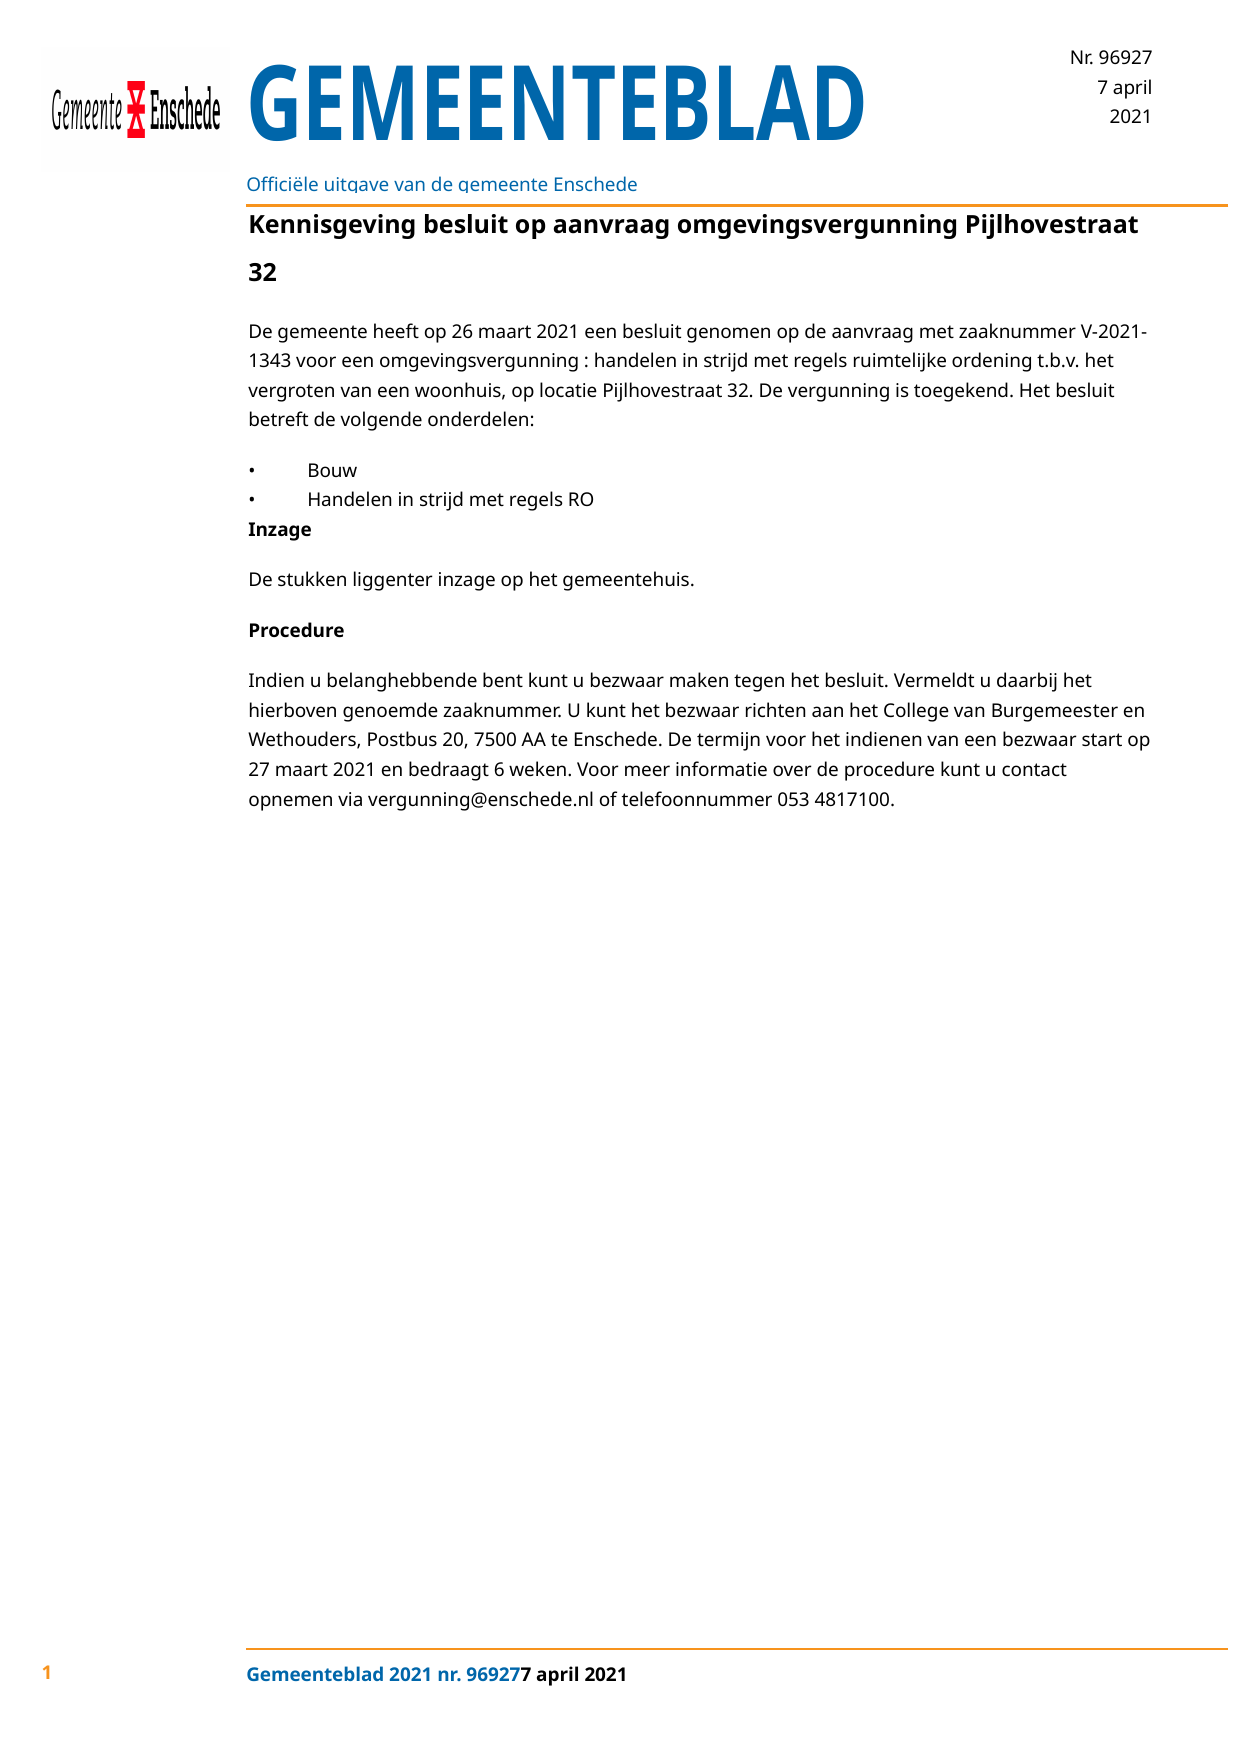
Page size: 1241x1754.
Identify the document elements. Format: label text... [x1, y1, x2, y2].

text De stukken liggenter inzage op het gemeentehuis. [248, 567, 1152, 592]
list Handelen in strijd met regels RO [248, 487, 1152, 512]
text Indien u belanghebbende bent kunt u bezwaar maken tegen het besluit. Vermeldt u daarbij het hierboven genoemde zaaknummer. U kunt het bezwaar richten aan het College van Burgemees­ter en Wethouders, Postbus 20, 7500 AA te Enschede. De termijn voor het indienen van een bezwaar start op 27 maart 2021 en bedraagt 6 weken. Voor meer informatie over de procedure kunt u contact opnemen via vergunning@enschede.nl of telefoonnummer 053 4817100. [248, 667, 1152, 812]
picture [41, 47, 231, 172]
text Procedure [248, 617, 1152, 643]
text De gemeente heeft op 26 maart 2021 een besluit genomen op de aanvraag met zaaknummer V-2021-1343 voor een omgevingsvergunning : handelen in strijd met regels ruimtelijke ordening t.b.v. het vergroten van een woonhuis, op locatie Pijlhovestraat 32. De vergunning is toegekend. Het besluit betreft de volgende onderdelen: [248, 318, 1152, 432]
text Kennisgeving besluit op aanvraag omgevingsvergunning Pijlhovestraat 32 [248, 207, 1152, 288]
text Inzage [248, 516, 1152, 542]
list Bouw [248, 457, 1152, 483]
